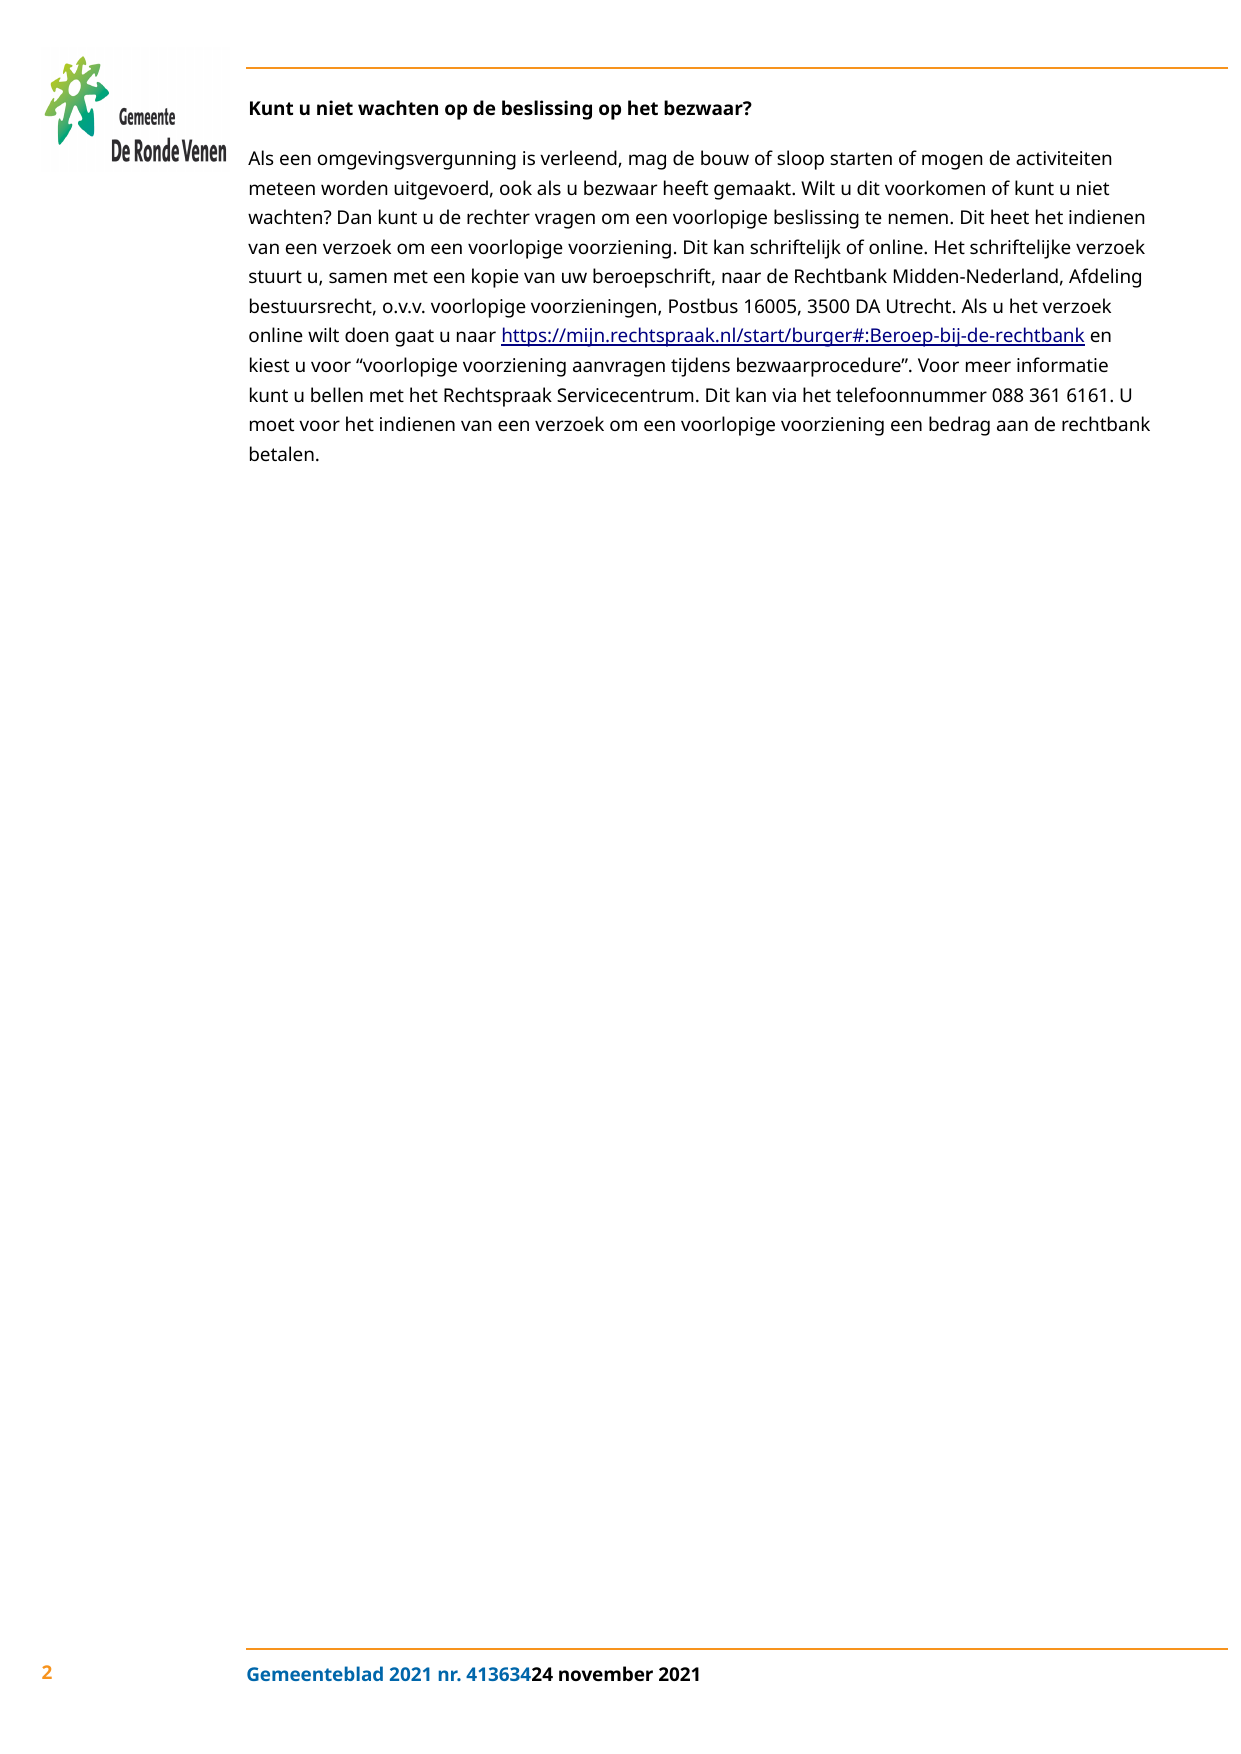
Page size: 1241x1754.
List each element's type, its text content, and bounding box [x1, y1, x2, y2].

text Kunt u niet wachten op de beslissing op het bezwaar? [248, 95, 1152, 121]
text Als een omgevingsvergunning is verleend, mag de bouw of sloop starten of mogen de activiteiten meteen worden uitgevoerd, ook als u bezwaar heeft gemaakt. Wilt u dit voorkomen of kunt u niet wachten? Dan kunt u de rechter vragen om een voorlopige beslissing te nemen. Dit heet het indienen van een verzoek om een voorlopige voorziening. Dit kan schriftelijk of online. Het schriftelijke verzoek stuurt u, samen met een kopie van uw beroepschrift, naar de Rechtbank Midden-Nederland, Afdeling bestuursrecht, o.v.v. voorlopige voorzieningen, Postbus 16005, 3500 DA Utrecht. Als u het verzoek online wilt doen gaat u naar https://mijn.rechtspraak.nl/start/burger#:Beroep-bij-de-rechtbank en kiest u voor “voorlopige voorziening aanvragen tijdens bezwaarprocedure”. Voor meer informatie kunt u bellen met het Rechtspraak Servicecentrum. Dit kan via het telefoonnummer 088 361 6161. U moet voor het indienen van een verzoek om een voorlopige voorziening een bedrag aan de rechtbank betalen. [248, 145, 1152, 467]
picture [41, 47, 231, 172]
